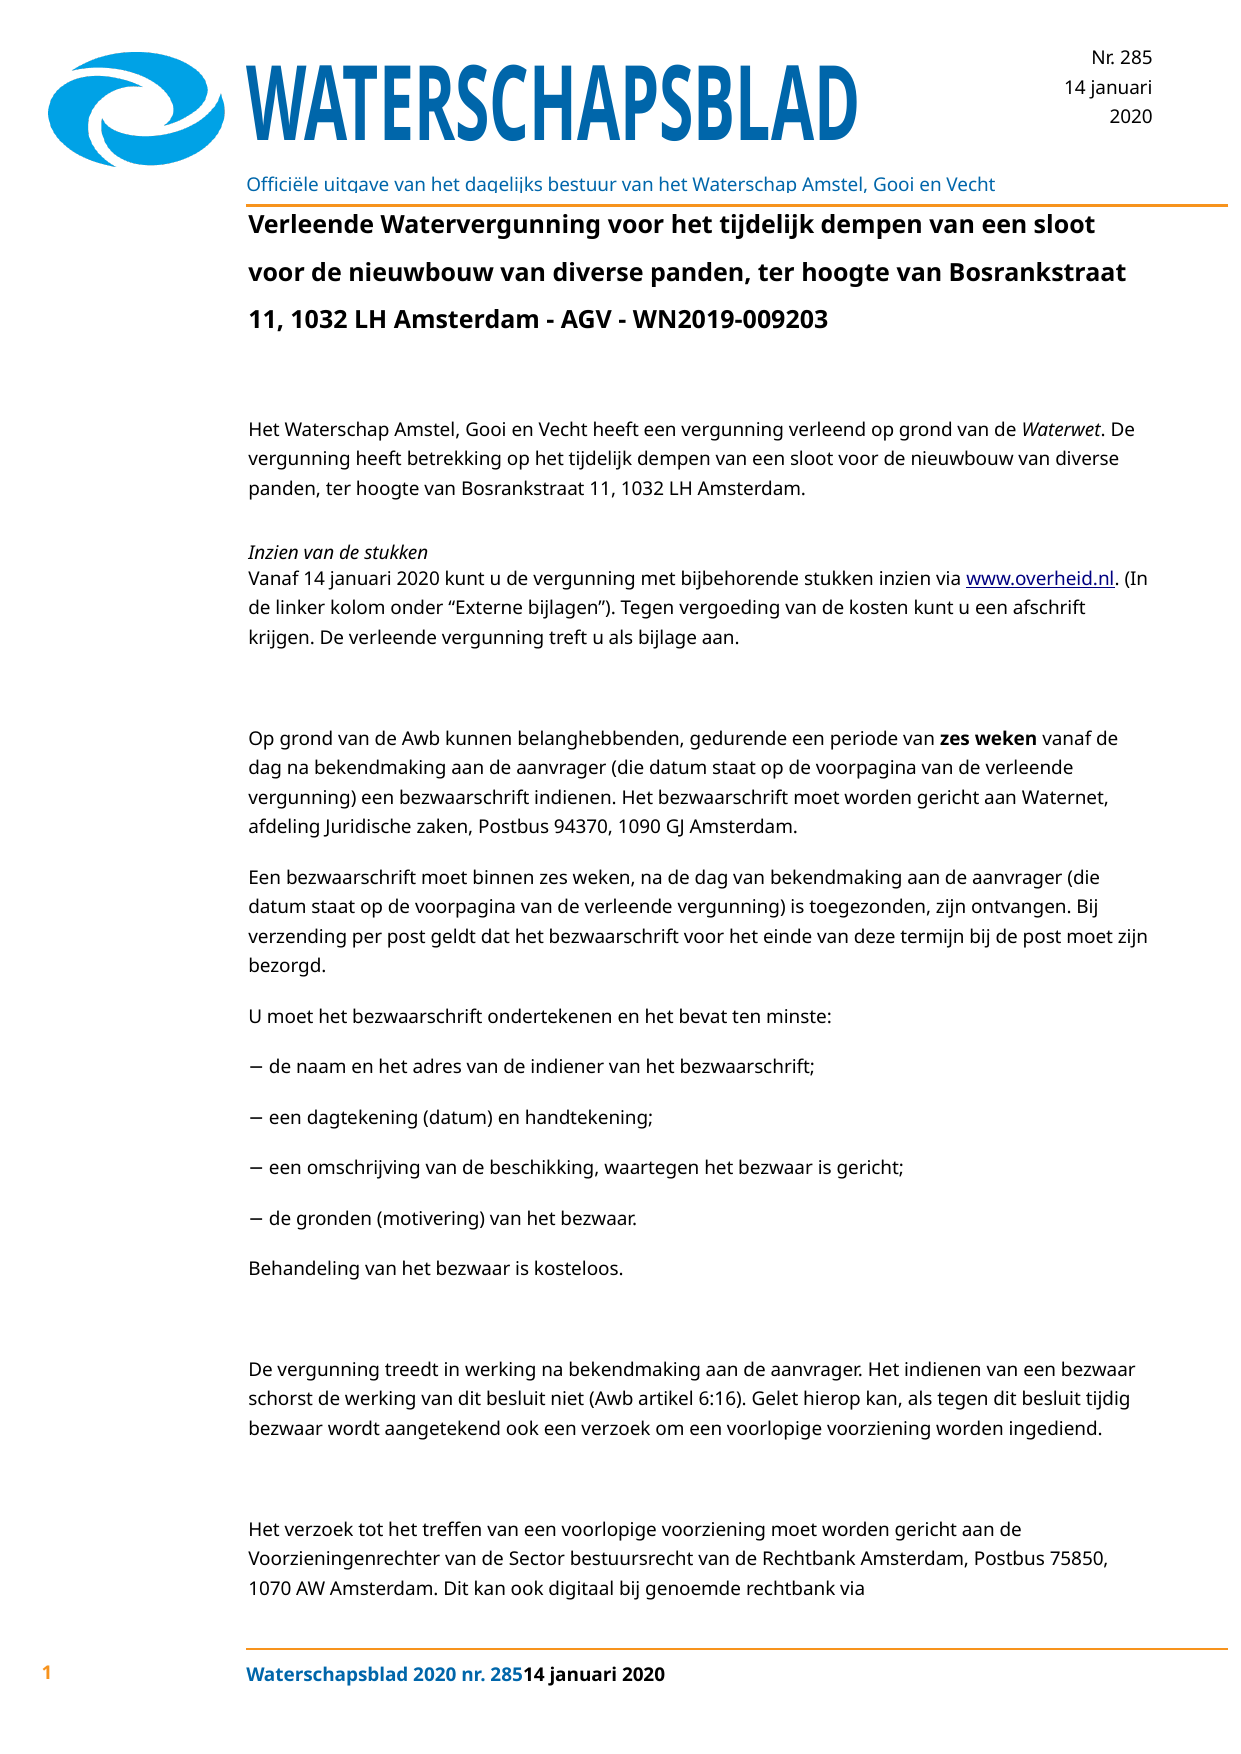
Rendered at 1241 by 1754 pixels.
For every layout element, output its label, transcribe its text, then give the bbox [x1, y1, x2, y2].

text − een omschrijving van de beschikking, waartegen het bezwaar is gericht; [248, 1154, 1152, 1180]
text − de naam en het adres van de indiener van het bezwaarschrift; [248, 1053, 1152, 1079]
text Het verzoek tot het treffen van een voorlopige voorziening moet worden gericht aan de Voorzieningenrechter van de Sector bestuursrecht van de Rechtbank Amsterdam, Postbus 75850, 1070 AW Amsterdam. Dit kan ook digitaal bij genoemde rechtbank via [248, 1516, 1152, 1601]
text − een dagtekening (datum) en handtekening; [248, 1104, 1152, 1130]
text De vergunning treedt in werking na bekendmaking aan de aanvrager. Het indienen van een bezwaar schorst de werking van dit besluit niet (Awb artikel 6:16). Gelet hierop kan, als tegen dit besluit tijdig bezwaar wordt aangetekend ook een verzoek om een voorlopige voorziening worden ingediend. [248, 1356, 1152, 1441]
text Vanaf 14 januari 2020 kunt u de vergunning met bijbehorende stukken inzien via www.overheid.nl. (In de linker kolom onder “Externe bijlagen”). Tegen vergoeding van de kosten kunt u een afschrift krijgen. De verleende vergunning treft u als bijlage aan. [248, 565, 1152, 650]
text Het Waterschap Amstel, Gooi en Vecht heeft een vergunning verleend op grond van de Waterwet. De vergunning heeft betrekking op het tijdelijk dempen van een sloot voor de nieuwbouw van diverse panden, ter hoogte van Bosrankstraat 11, 1032 LH Amsterdam. [248, 416, 1152, 501]
text Verleende Watervergunning voor het tijdelijk dempen van een sloot voor de nieuwbouw van diverse panden, ter hoogte van Bosrankstraat 11, 1032 LH Amsterdam - AGV - WN2019-009203 [248, 207, 1152, 336]
text − de gronden (motivering) van het bezwaar. [248, 1205, 1152, 1231]
text U moet het bezwaarschrift ondertekenen en het bevat ten minste: [248, 1003, 1152, 1029]
text Een bezwaarschrift moet binnen zes weken, na de dag van bekendmaking aan de aanvrager (die datum staat op de voorpagina van de verleende vergunning) is toegezonden, zijn ontvangen. Bij verzending per post geldt dat het bezwaarschrift voor het einde van deze termijn bij de post moet zijn bezorgd. [248, 864, 1152, 978]
text Behandeling van het bezwaar is kosteloos. [248, 1255, 1152, 1281]
text Inzien van de stukken [248, 539, 1152, 565]
picture [41, 47, 231, 172]
text Op grond van de Awb kunnen belanghebbenden, gedurende een periode van zes weken vanaf de dag na bekendmaking aan de aanvrager (die datum staat op de voorpagina van de verleende vergunning) een bezwaarschrift indienen. Het bezwaarschrift moet worden gericht aan Waternet, afdeling Juridische zaken, Postbus 94370, 1090 GJ Amsterdam. [248, 725, 1152, 839]
